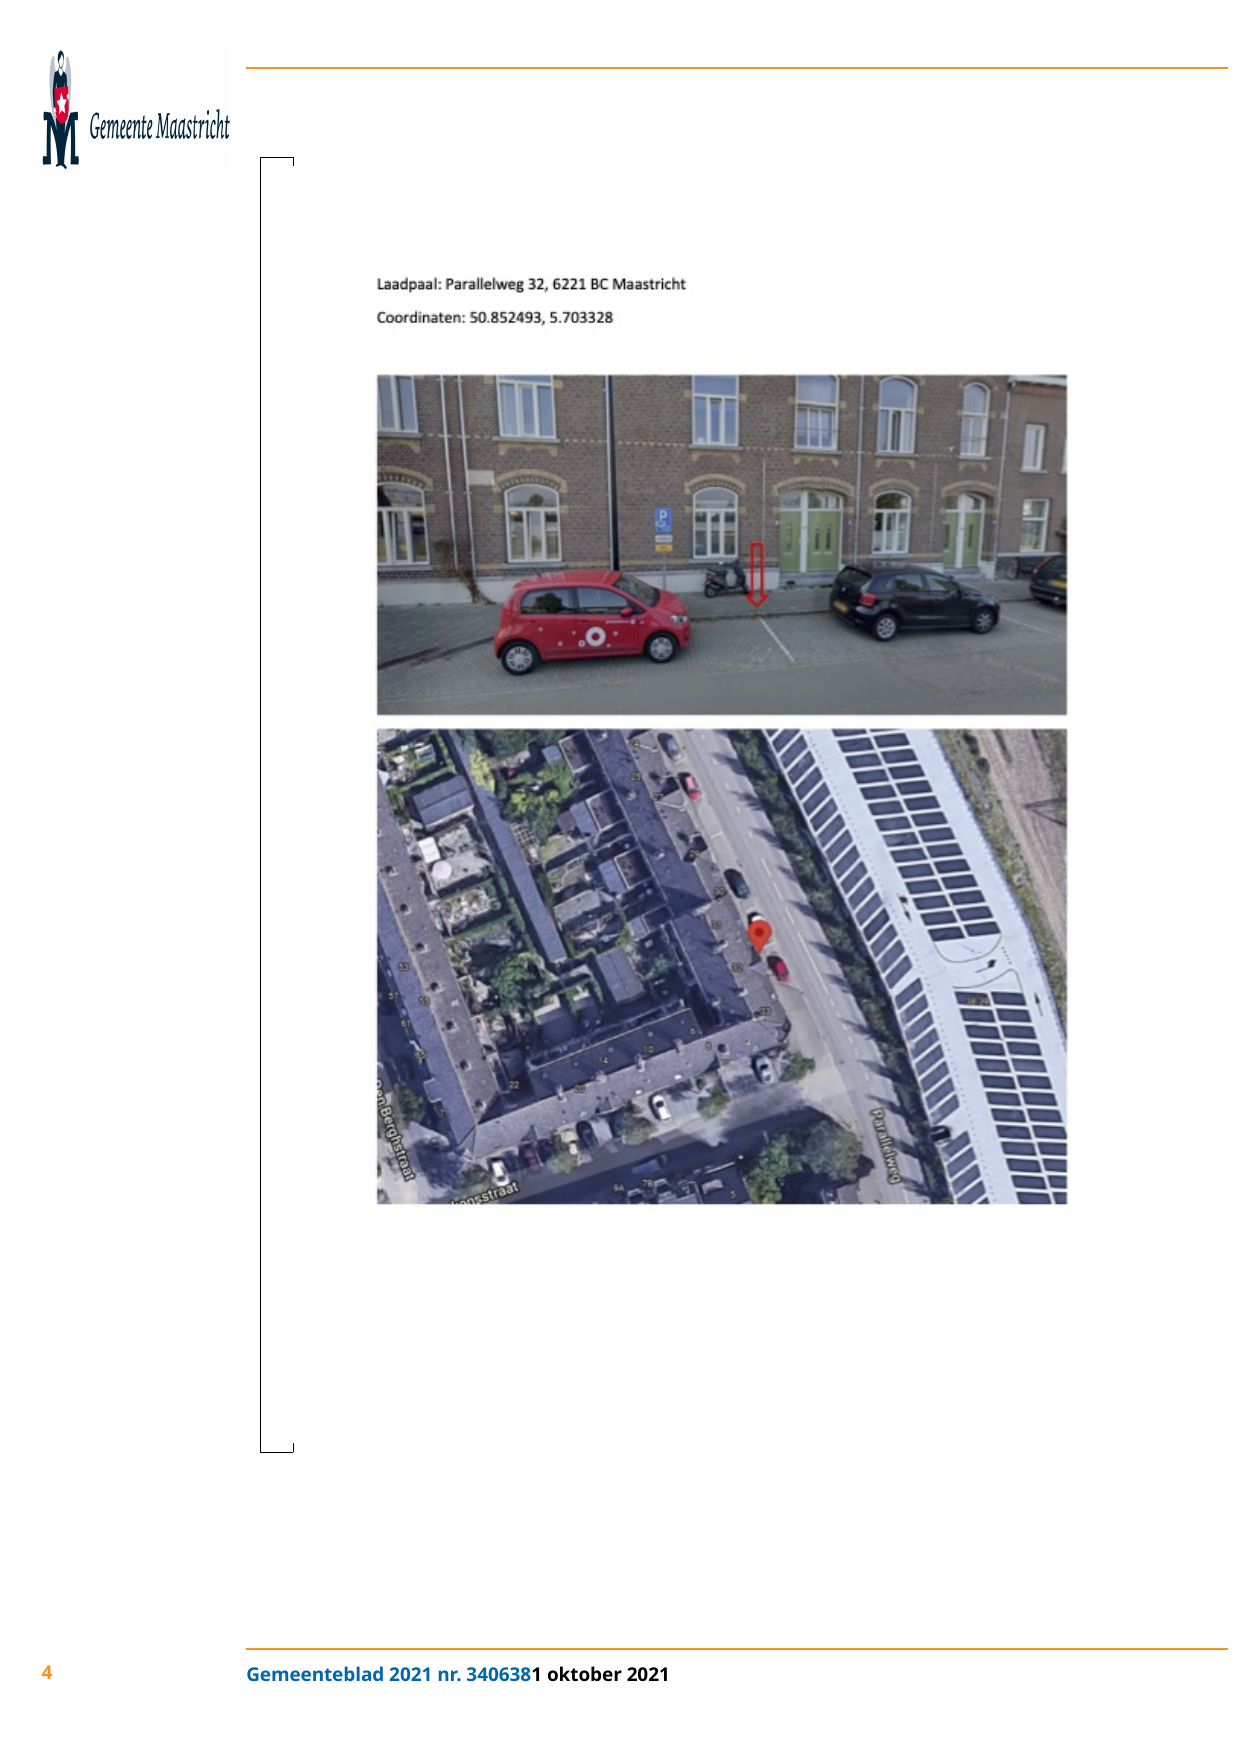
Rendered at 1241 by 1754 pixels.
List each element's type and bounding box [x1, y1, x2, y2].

picture [268, 166, 1173, 1443]
picture [41, 47, 231, 172]
